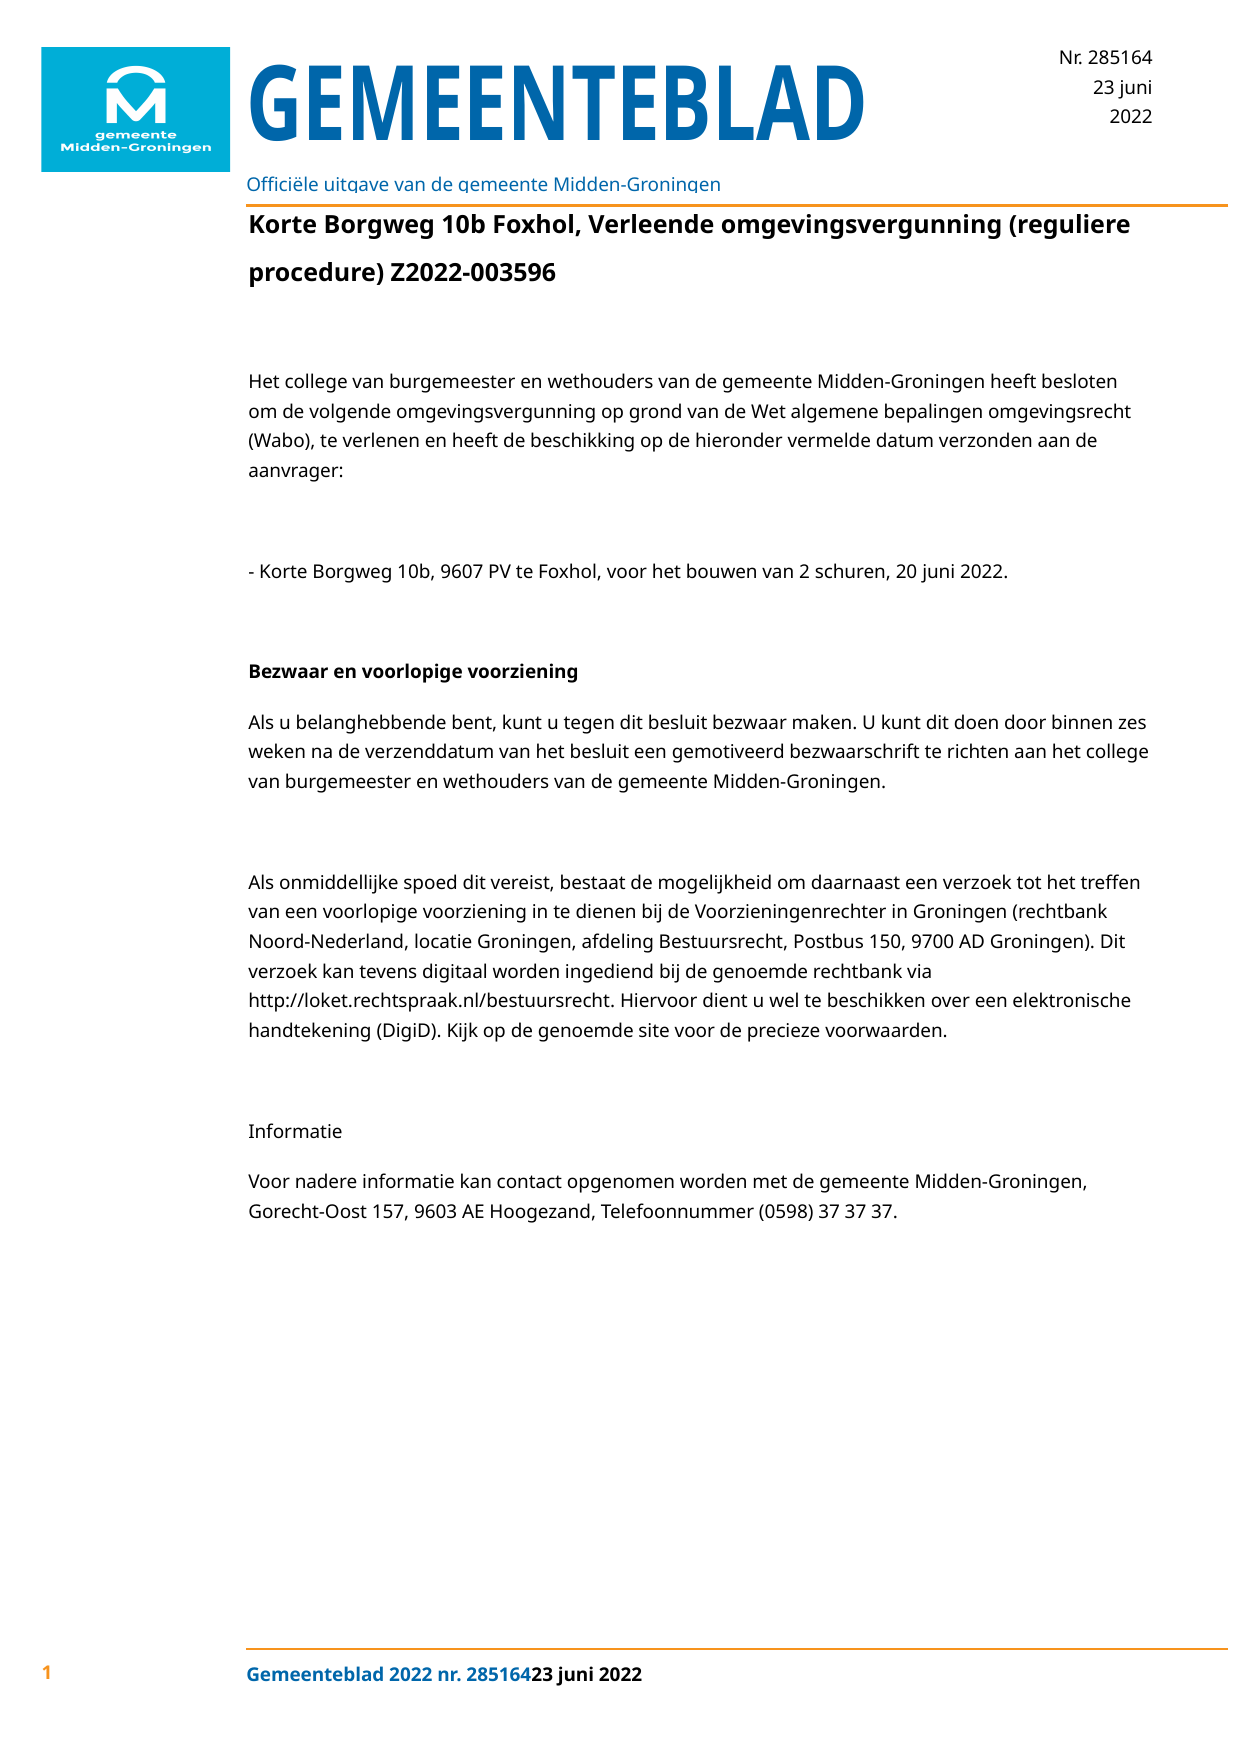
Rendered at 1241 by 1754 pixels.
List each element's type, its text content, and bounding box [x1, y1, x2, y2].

text Als u belanghebbende bent, kunt u tegen dit besluit bezwaar maken. U kunt dit doen door binnen zes weken na de verzenddatum van het besluit een gemotiveerd bezwaarschrift te richten aan het college van burgemeester en wethouders van de gemeente Midden-Groningen. [248, 709, 1152, 794]
text Voor nadere informatie kan contact opgenomen worden met de gemeente Midden-Groningen, Gorecht-Oost 157, 9603 AE Hoogezand, Telefoonnummer (0598) 37 37 37. [248, 1168, 1152, 1224]
text Informatie [248, 1118, 1152, 1144]
picture [108, 66, 164, 82]
text - Korte Borgweg 10b, 9607 PV te Foxhol, voor het bouwen van 2 schuren, 20 juni 2022. [248, 558, 1152, 584]
text Als onmiddellijke spoed dit vereist, bestaat de mogelijkheid om daarnaast een verzoek tot het treffen van een voorlopige voorziening in te dienen bij de Voorzieningenrechter in Groningen (rechtbank Noord-Nederland, locatie Groningen, afdeling Bestuursrecht, Postbus 150, 9700 AD Groningen). Dit verzoek kan tevens digitaal worden ingediend bij de genoemde rechtbank via http://loket.rechtspraak.nl/bestuursrecht. Hiervoor dient u wel te beschikken over een elektronische handtekening (DigiD). Kijk op de genoemde site voor de precieze voorwaarden. [248, 869, 1152, 1043]
picture [107, 89, 165, 122]
text Het college van burgemeester en wethouders van de gemeente Midden-Groningen heeft besloten om de volgende omgevingsvergunning op grond van de Wet algemene bepalingen omgevingsrecht (Wabo), te verlenen en heeft de beschikking op de hieronder vermelde datum verzonden aan de aanvrager: [248, 368, 1152, 483]
text Bezwaar en voorlopige voorziening [248, 659, 1152, 684]
picture [184, 146, 190, 153]
text Korte Borgweg 10b Foxhol, Verleende omgevingsvergunning (reguliere procedure) Z2022-003596 [248, 207, 1152, 288]
